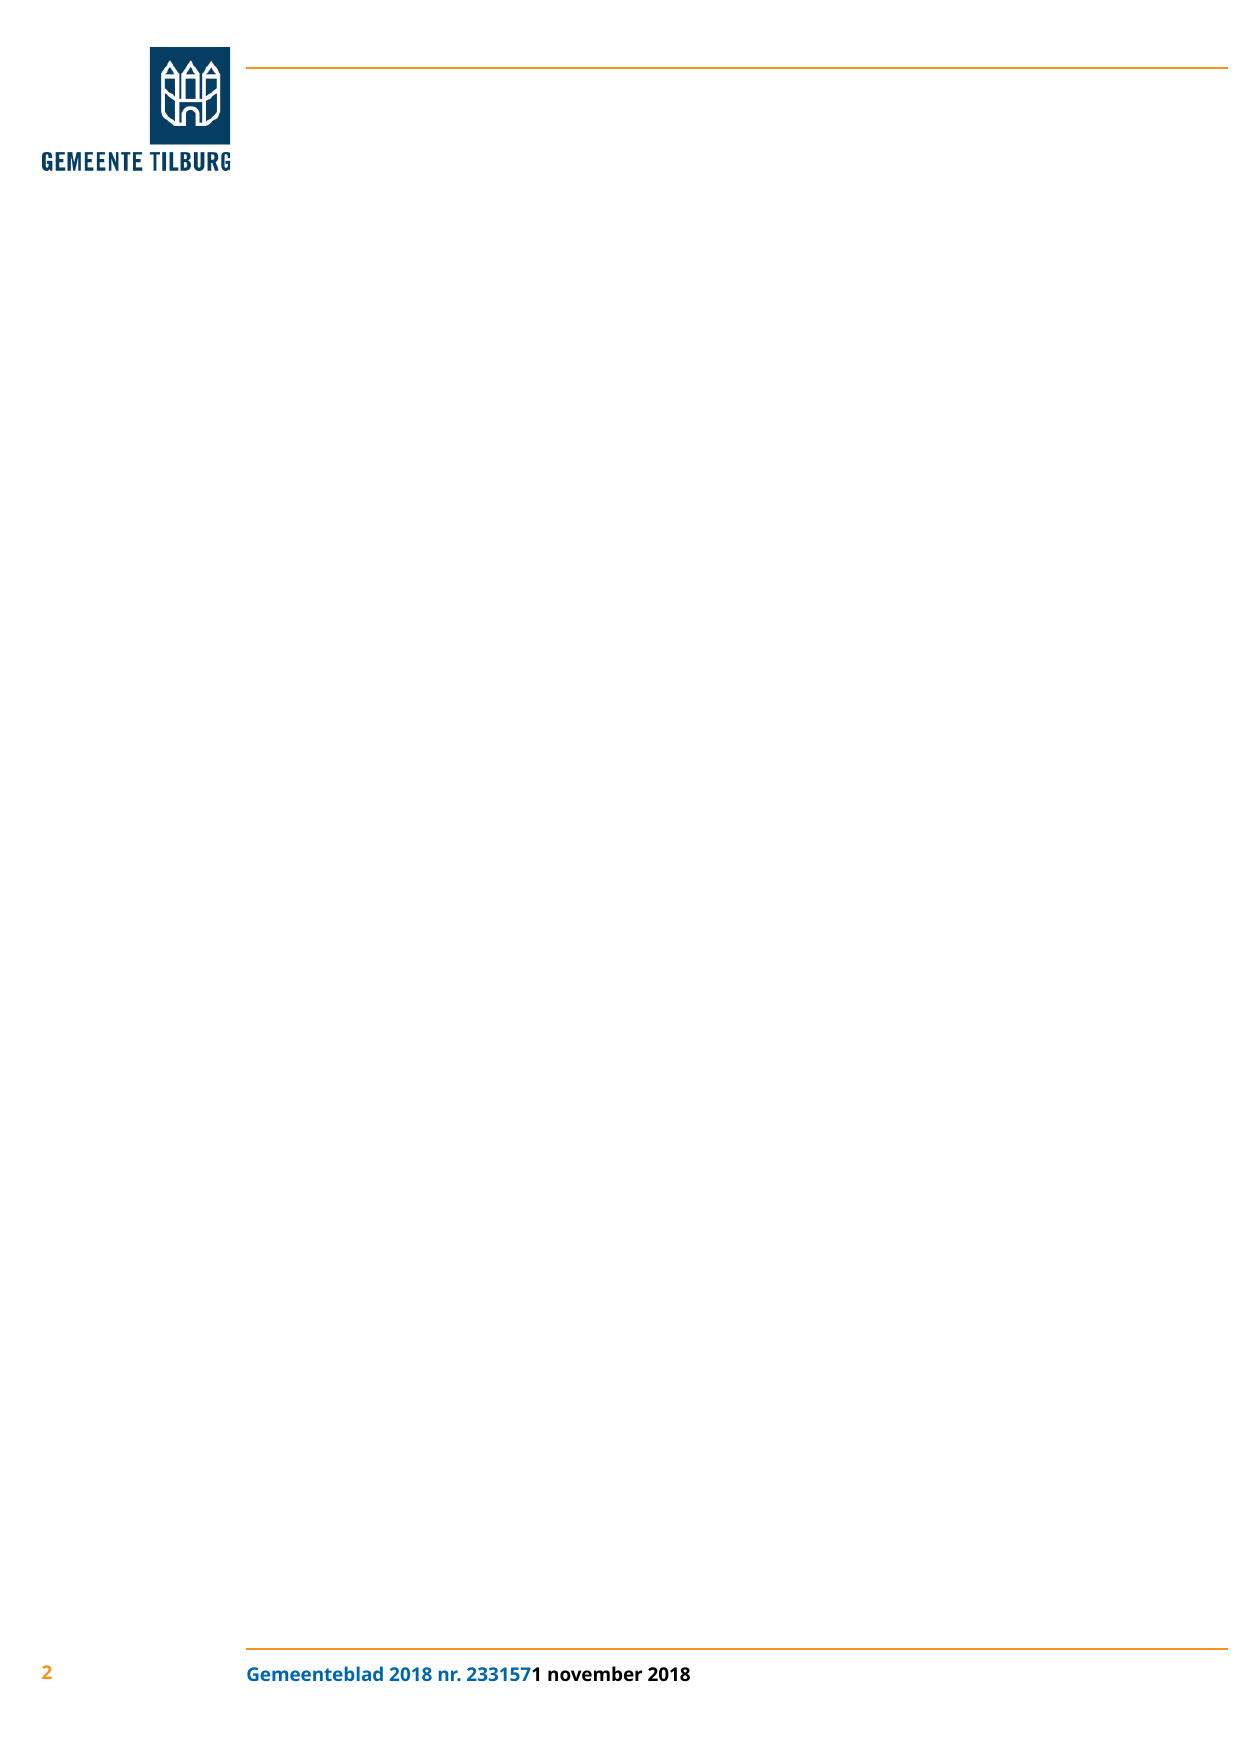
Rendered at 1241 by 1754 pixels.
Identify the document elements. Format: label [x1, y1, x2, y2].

picture [41, 47, 231, 172]
